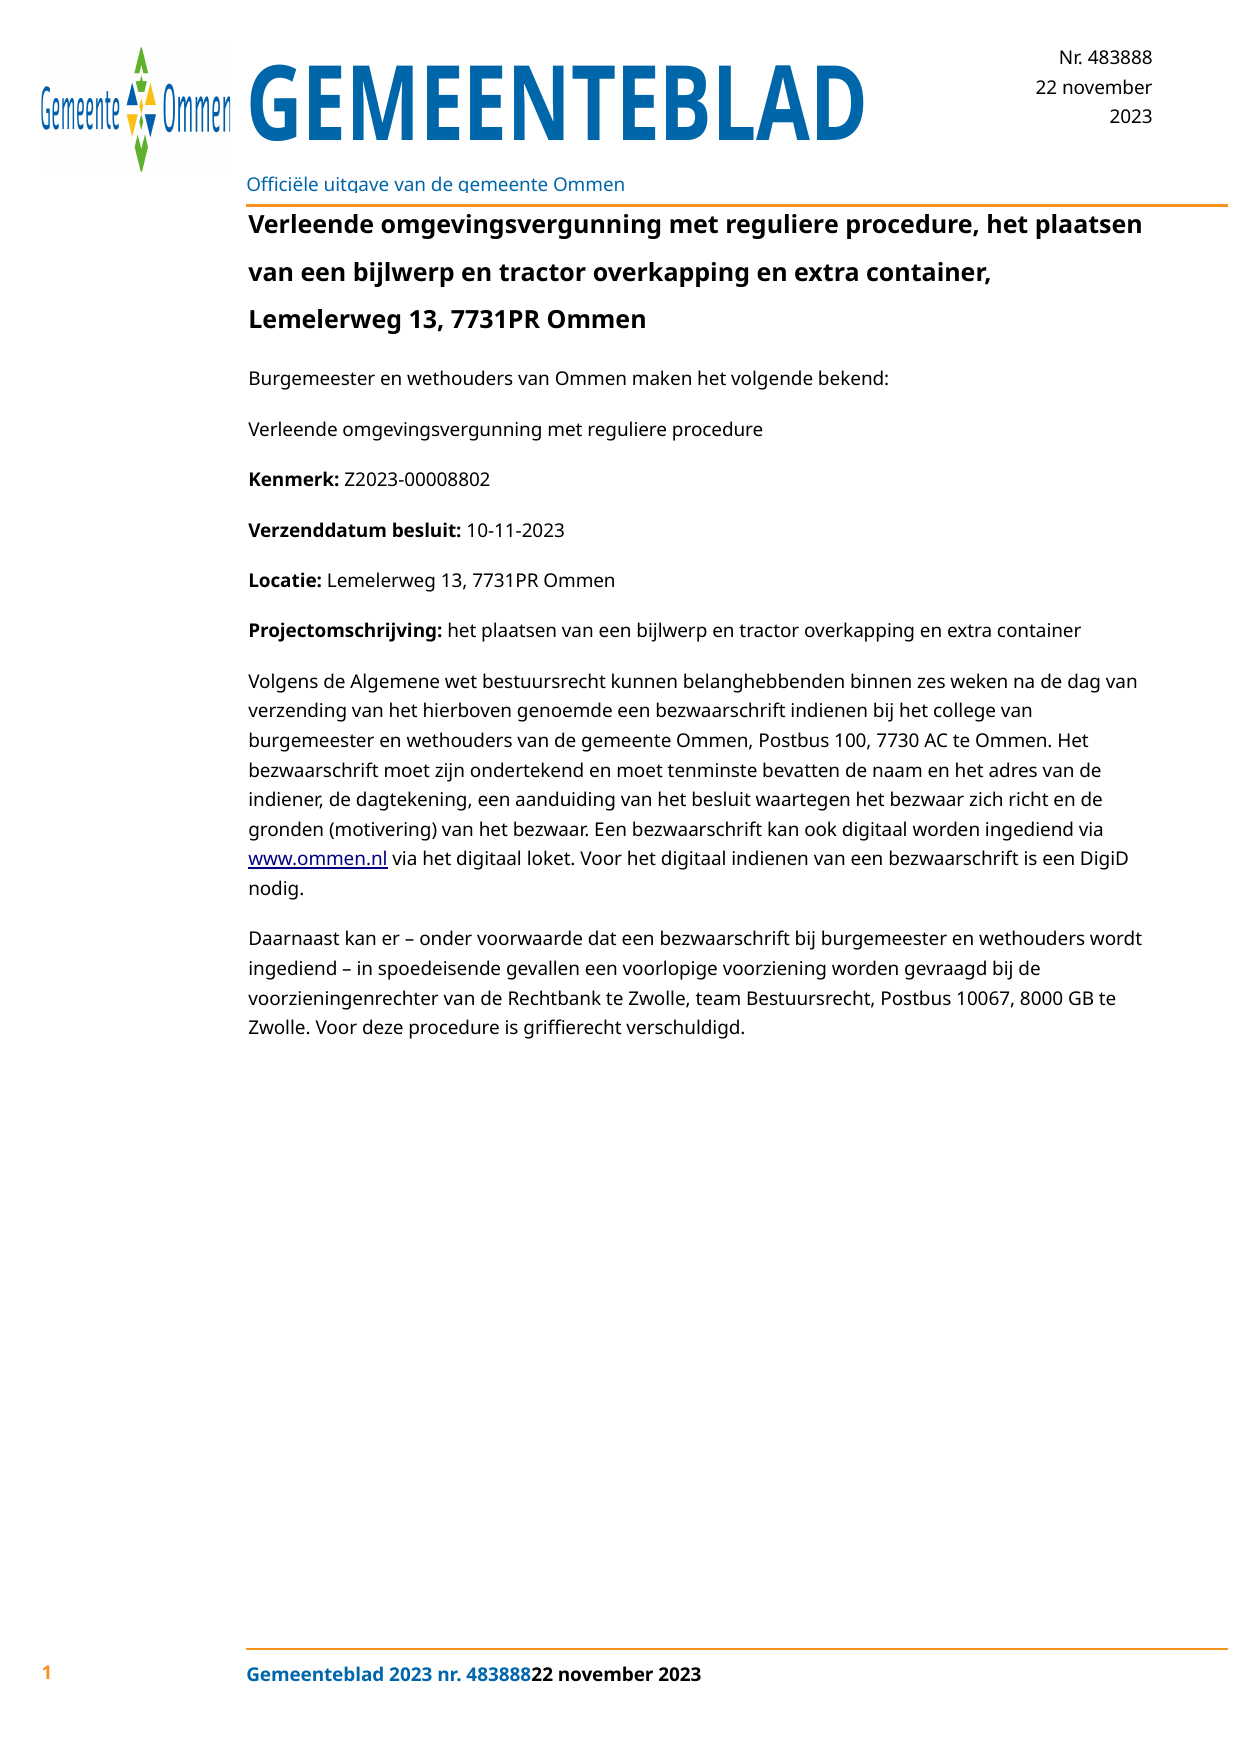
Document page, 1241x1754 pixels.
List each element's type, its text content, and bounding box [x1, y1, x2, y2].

text Locatie: Lemelerweg 13, 7731PR Ommen [248, 567, 1152, 593]
picture [41, 47, 231, 172]
text Verleende omgevingsvergunning met reguliere procedure [248, 416, 1152, 442]
text Daarnaast kan er – onder voorwaarde dat een bezwaarschrift bij burgemeester en wethouders wordt ingediend – in spoedeisende gevallen een voorlopige voorziening worden gevraagd bij de voorzieningenrechter van de Rechtbank te Zwolle, team Bestuursrecht, Postbus 10067, 8000 GB te Zwolle. Voor deze procedure is griffierecht verschuldigd. [248, 926, 1152, 1040]
text Verzenddatum besluit: 10-11-2023 [248, 517, 1152, 542]
text Volgens de Algemene wet bestuursrecht kunnen belanghebbenden binnen zes weken na de dag van verzending van het hierboven genoemde een bezwaarschrift indienen bij het college van burgemeester en wethouders van de gemeente Ommen, Postbus 100, 7730 AC te Ommen. Het bezwaarschrift moet zijn ondertekend en moet tenminste bevatten de naam en het adres van de indiener, de dagtekening, een aanduiding van het besluit waartegen het bezwaar zich richt en de gronden (motivering) van het bezwaar. Een bezwaarschrift kan ook digitaal worden ingediend via www.ommen.nl via het digitaal loket. Voor het digitaal indienen van een bezwaarschrift is een DigiD nodig. [248, 668, 1152, 901]
text Kenmerk: Z2023-00008802 [248, 466, 1152, 492]
text Projectomschrijving: het plaatsen van een bijlwerp en tractor overkapping en extra container [248, 618, 1152, 643]
text Verleende omgevingsvergunning met reguliere procedure, het plaatsen van een bijlwerp en tractor overkapping en extra container, Lemelerweg 13, 7731PR Ommen [248, 207, 1152, 336]
text Burgemeester en wethouders van Ommen maken het volgende bekend: [248, 366, 1152, 391]
